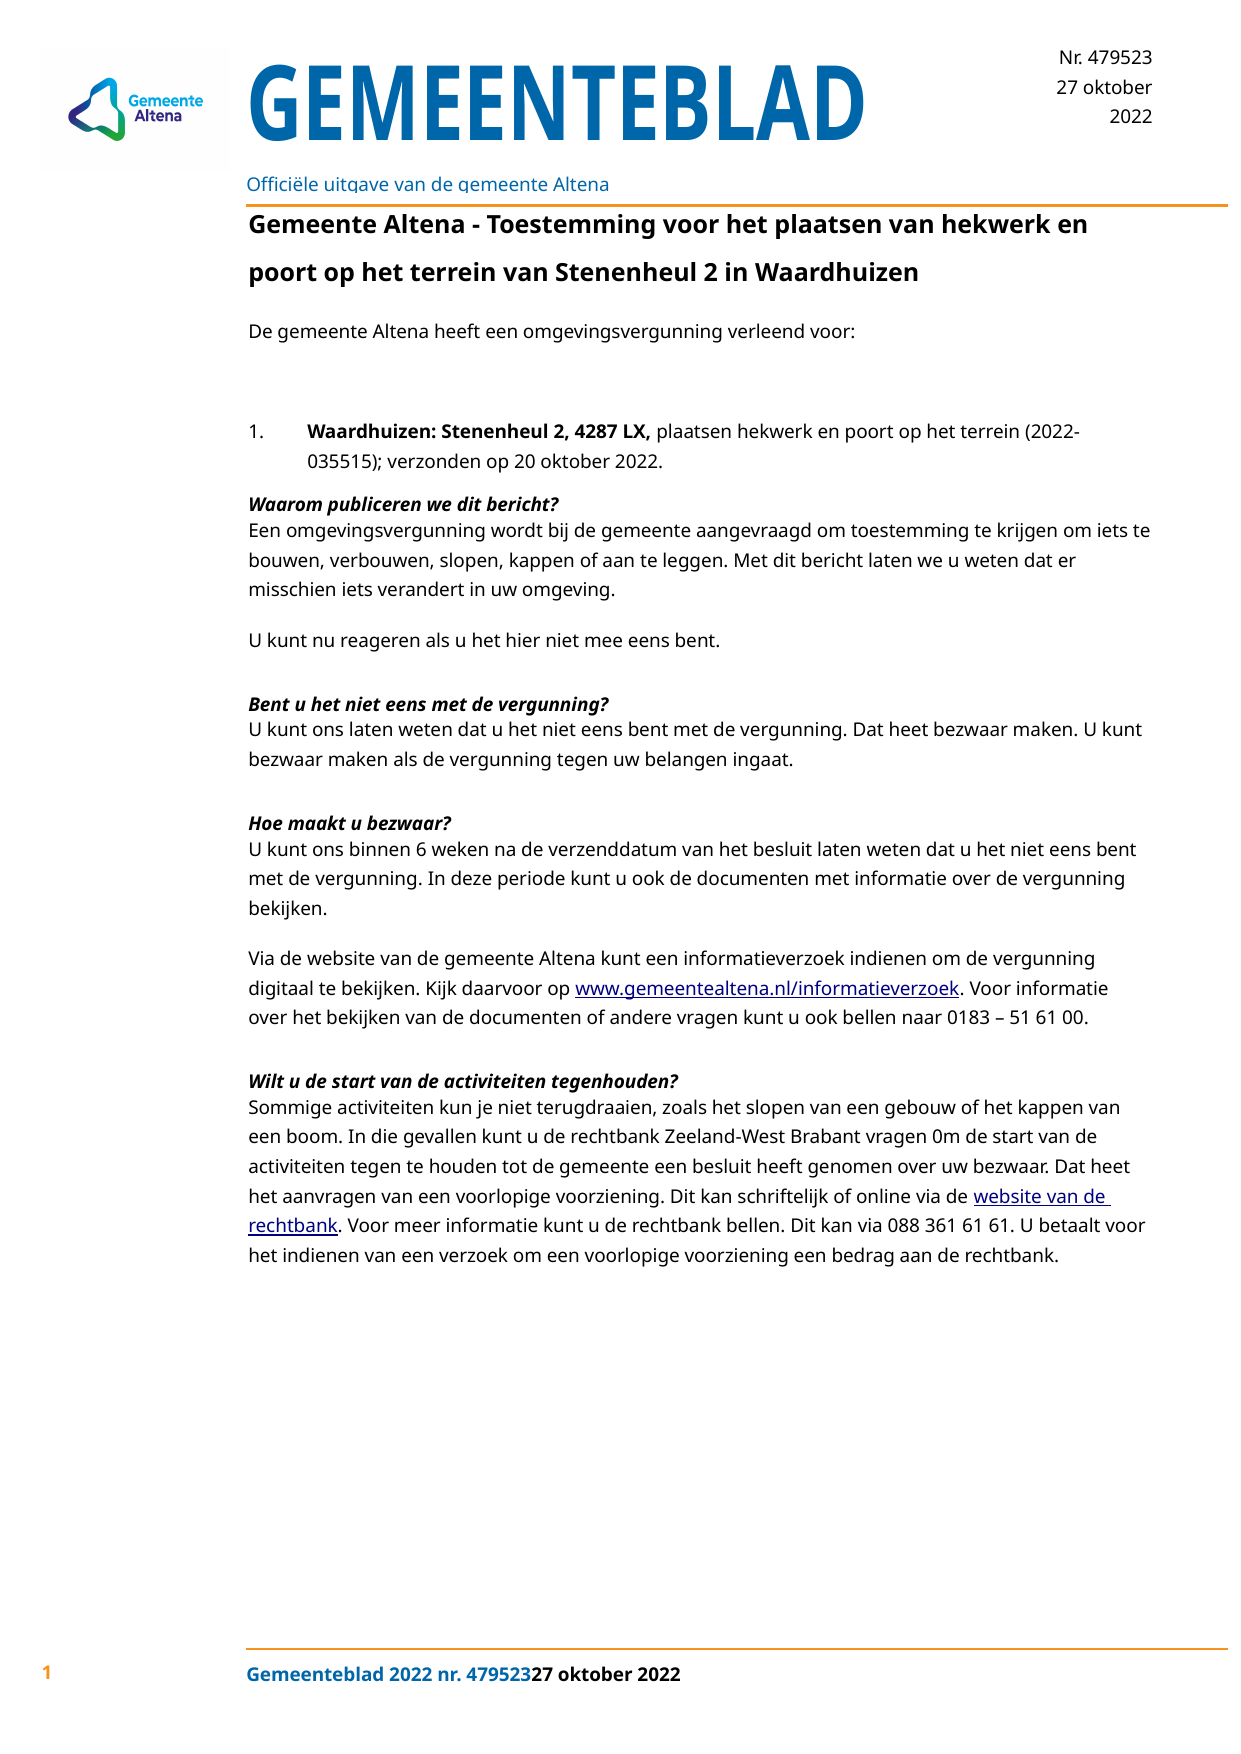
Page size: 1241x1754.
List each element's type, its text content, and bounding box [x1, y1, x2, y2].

text De gemeente Altena heeft een omgevingsvergunning verleend voor: [248, 318, 1152, 344]
text U kunt ons laten weten dat u het niet eens bent met de vergunning. Dat heet bezwaar maken. U kunt bezwaar maken als de vergunning tegen uw belangen ingaat. [248, 716, 1152, 772]
text U kunt nu reageren als u het hier niet mee eens bent. [248, 627, 1152, 652]
list Waardhuizen: Stenenheul 2, 4287 LX, plaatsen hekwerk en poort op het terrein (2022-035515); verzonden op 20 oktober 2022. [248, 419, 1152, 474]
text Via de website van de gemeente Altena kunt een informatieverzoek indienen om de vergunning digitaal te bekijken. Kijk daarvoor op www.gemeentealtena.nl/informatieverzoek. Voor informatie over het bekijken van de documenten of andere vragen kunt u ook bellen naar 0183 – 51 61 00. [248, 945, 1152, 1030]
text Wilt u de start van de activiteiten tegenhouden? [248, 1068, 1152, 1094]
picture [41, 47, 231, 172]
text Gemeente Altena - Toestemming voor het plaatsen van hekwerk en poort op het terrein van Stenenheul 2 in Waardhuizen [248, 207, 1152, 288]
text Waarom publiceren we dit bericht? [248, 491, 1152, 517]
text Sommige activiteiten kun je niet terugdraaien, zoals het slopen van een gebouw of het kappen van een boom. In die gevallen kunt u de rechtbank Zeeland-West Brabant vragen 0m de start van de activiteiten tegen te houden tot de gemeente een besluit heeft genomen over uw bezwaar. Dat heet het aanvragen van een voorlopige voorziening. Dit kan schriftelijk of online via de website van de rechtbank. Voor meer informatie kunt u de rechtbank bellen. Dit kan via 088 361 61 61. U betaalt voor het indienen van een verzoek om een voorlopige voorziening een bedrag aan de rechtbank. [248, 1094, 1152, 1268]
text Een omgevingsvergunning wordt bij de gemeente aangevraagd om toestemming te krijgen om iets te bouwen, verbouwen, slopen, kappen of aan te leggen. Met dit bericht laten we u weten dat er misschien iets verandert in uw omgeving. [248, 517, 1152, 602]
text Bent u het niet eens met de vergunning? [248, 691, 1152, 716]
text Hoe maakt u bezwaar? [248, 810, 1152, 836]
text U kunt ons binnen 6 weken na de verzenddatum van het besluit laten weten dat u het niet eens bent met de vergunning. In deze periode kunt u ook de documenten met informatie over de vergunning bekijken. [248, 836, 1152, 921]
